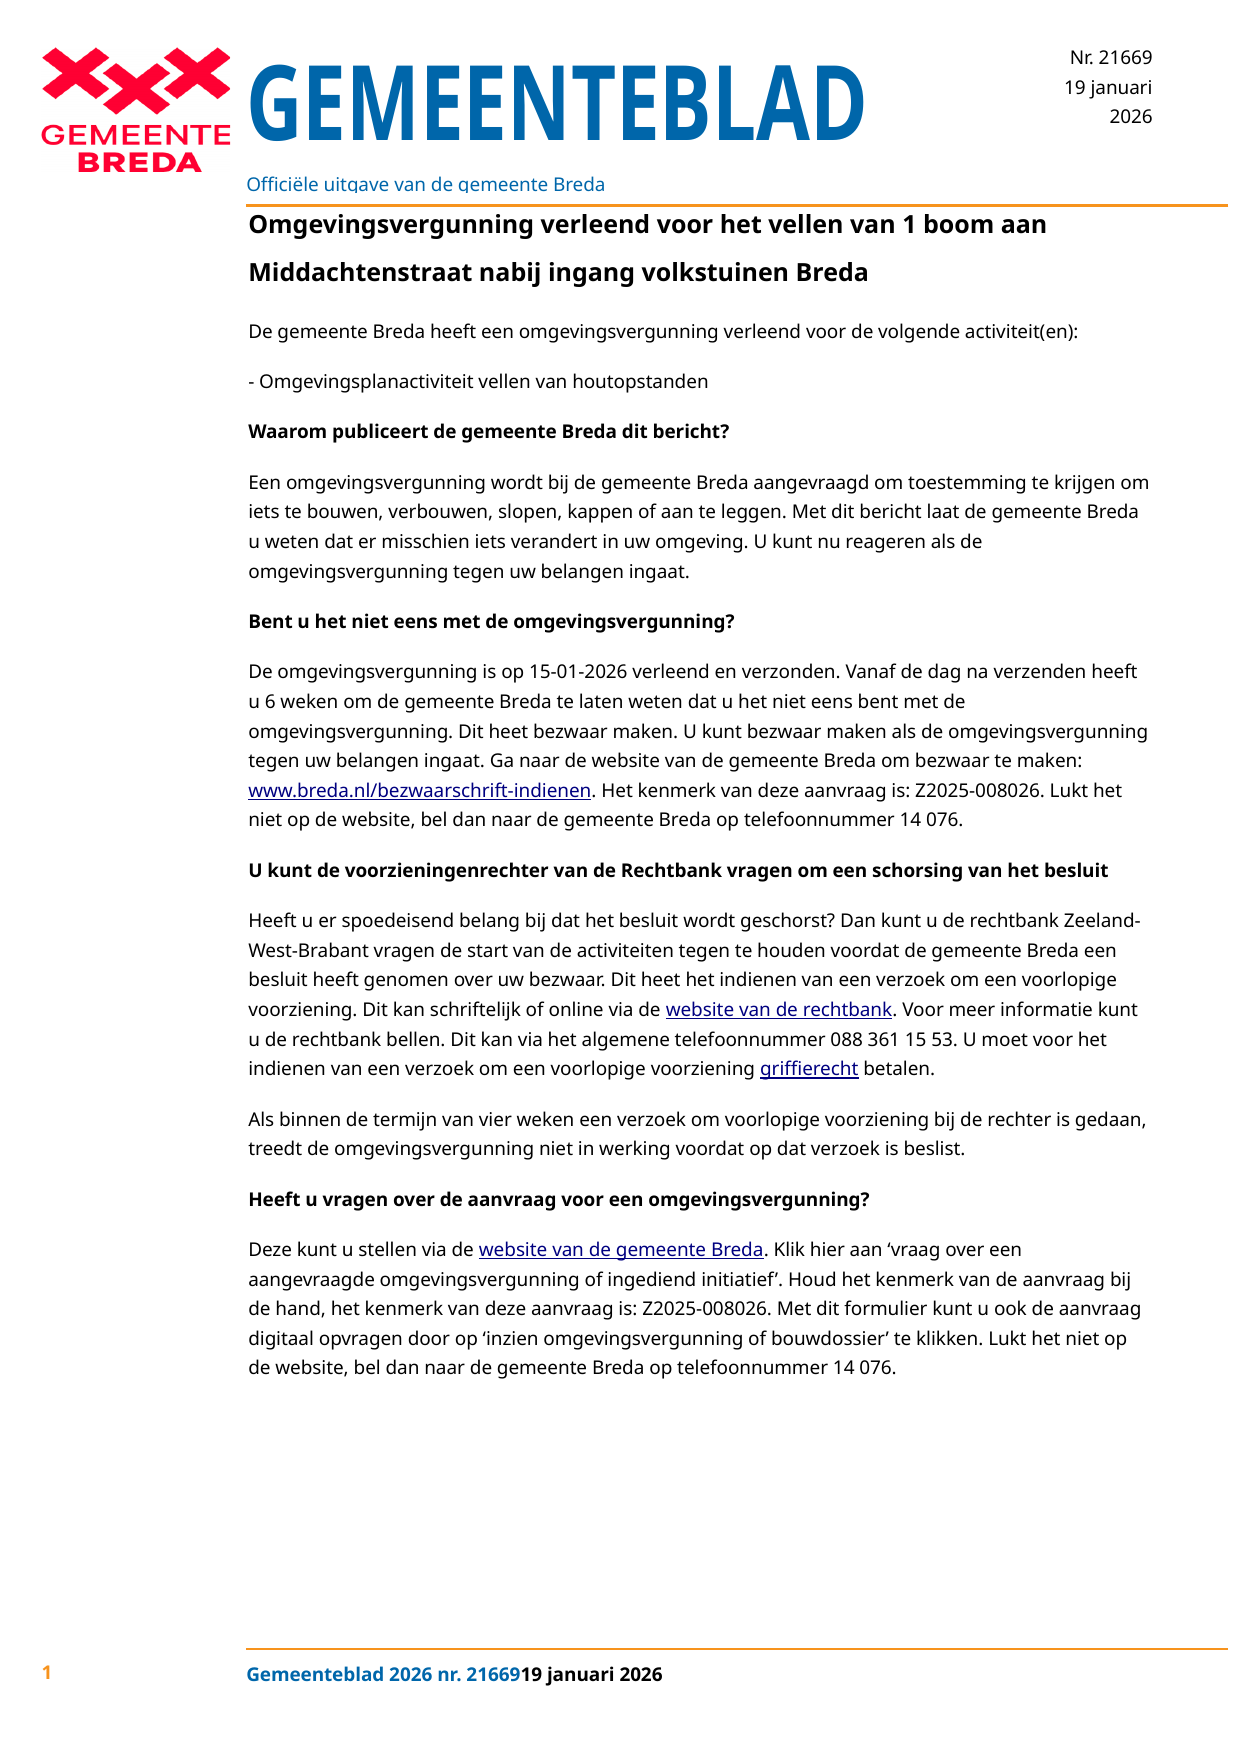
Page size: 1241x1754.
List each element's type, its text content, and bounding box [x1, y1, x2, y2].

text - Omgevingsplanactiviteit vellen van houtopstanden [248, 368, 1152, 394]
picture [41, 47, 231, 172]
text Waarom publiceert de gemeente Breda dit bericht? [248, 419, 1152, 444]
text De omgevingsvergunning is op 15-01-2026 verleend en verzonden. Vanaf de dag na verzenden heeft u 6 weken om de gemeente Breda te laten weten dat u het niet eens bent met de omgevingsvergunning. Dit heet bezwaar maken. U kunt bezwaar maken als de omgevingsvergunning tegen uw belangen ingaat. Ga naar de website van de gemeente Breda om bezwaar te maken: www.breda.nl/bezwaarschrift-indienen. Het kenmerk van deze aanvraag is: Z2025-008026. Lukt het niet op de website, bel dan naar de gemeente Breda op telefoonnummer 14 076. [248, 659, 1152, 832]
text U kunt de voorzieningenrechter van de Rechtbank vragen om een schorsing van het besluit [248, 857, 1152, 883]
text Heeft u vragen over de aanvraag voor een omgevingsvergunning? [248, 1186, 1152, 1212]
text De gemeente Breda heeft een omgevingsvergunning verleend voor de volgende activiteit(en): [248, 318, 1152, 344]
text Omgevingsvergunning verleend voor het vellen van 1 boom aan Middachtenstraat nabij ingang volkstuinen Breda [248, 207, 1152, 288]
text Deze kunt u stellen via de website van de gemeente Breda. Klik hier aan ‘vraag over een aangevraagde omgevingsvergunning of ingediend initiatief’. Houd het kenmerk van de aanvraag bij de hand, het kenmerk van deze aanvraag is: Z2025-008026. Met dit formulier kunt u ook de aanvraag digitaal opvragen door op ‘inzien omgevingsvergunning of bouwdossier’ te klikken. Lukt het niet op de website, bel dan naar de gemeente Breda op telefoonnummer 14 076. [248, 1236, 1152, 1380]
text Als binnen de termijn van vier weken een verzoek om voorlopige voorziening bij de rechter is gedaan, treedt de omgevingsvergunning niet in werking voordat op dat verzoek is beslist. [248, 1106, 1152, 1161]
text Een omgevingsvergunning wordt bij de gemeente Breda aangevraagd om toestemming te krijgen om iets te bouwen, verbouwen, slopen, kappen of aan te leggen. Met dit bericht laat de gemeente Breda u weten dat er misschien iets verandert in uw omgeving. U kunt nu reageren als de omgevingsvergunning tegen uw belangen ingaat. [248, 469, 1152, 584]
text Heeft u er spoedeisend belang bij dat het besluit wordt geschorst? Dan kunt u de rechtbank Zeeland-West-Brabant vragen de start van de activiteiten tegen te houden voordat de gemeente Breda een besluit heeft genomen over uw bezwaar. Dit heet het indienen van een verzoek om een voorlopige voorziening. Dit kan schriftelijk of online via de website van de rechtbank. Voor meer informatie kunt u de rechtbank bellen. Dit kan via het algemene telefoonnummer 088 361 15 53. U moet voor het indienen van een verzoek om een voorlopige voorziening griffierecht betalen. [248, 907, 1152, 1081]
text Bent u het niet eens met de omgevingsvergunning? [248, 608, 1152, 634]
